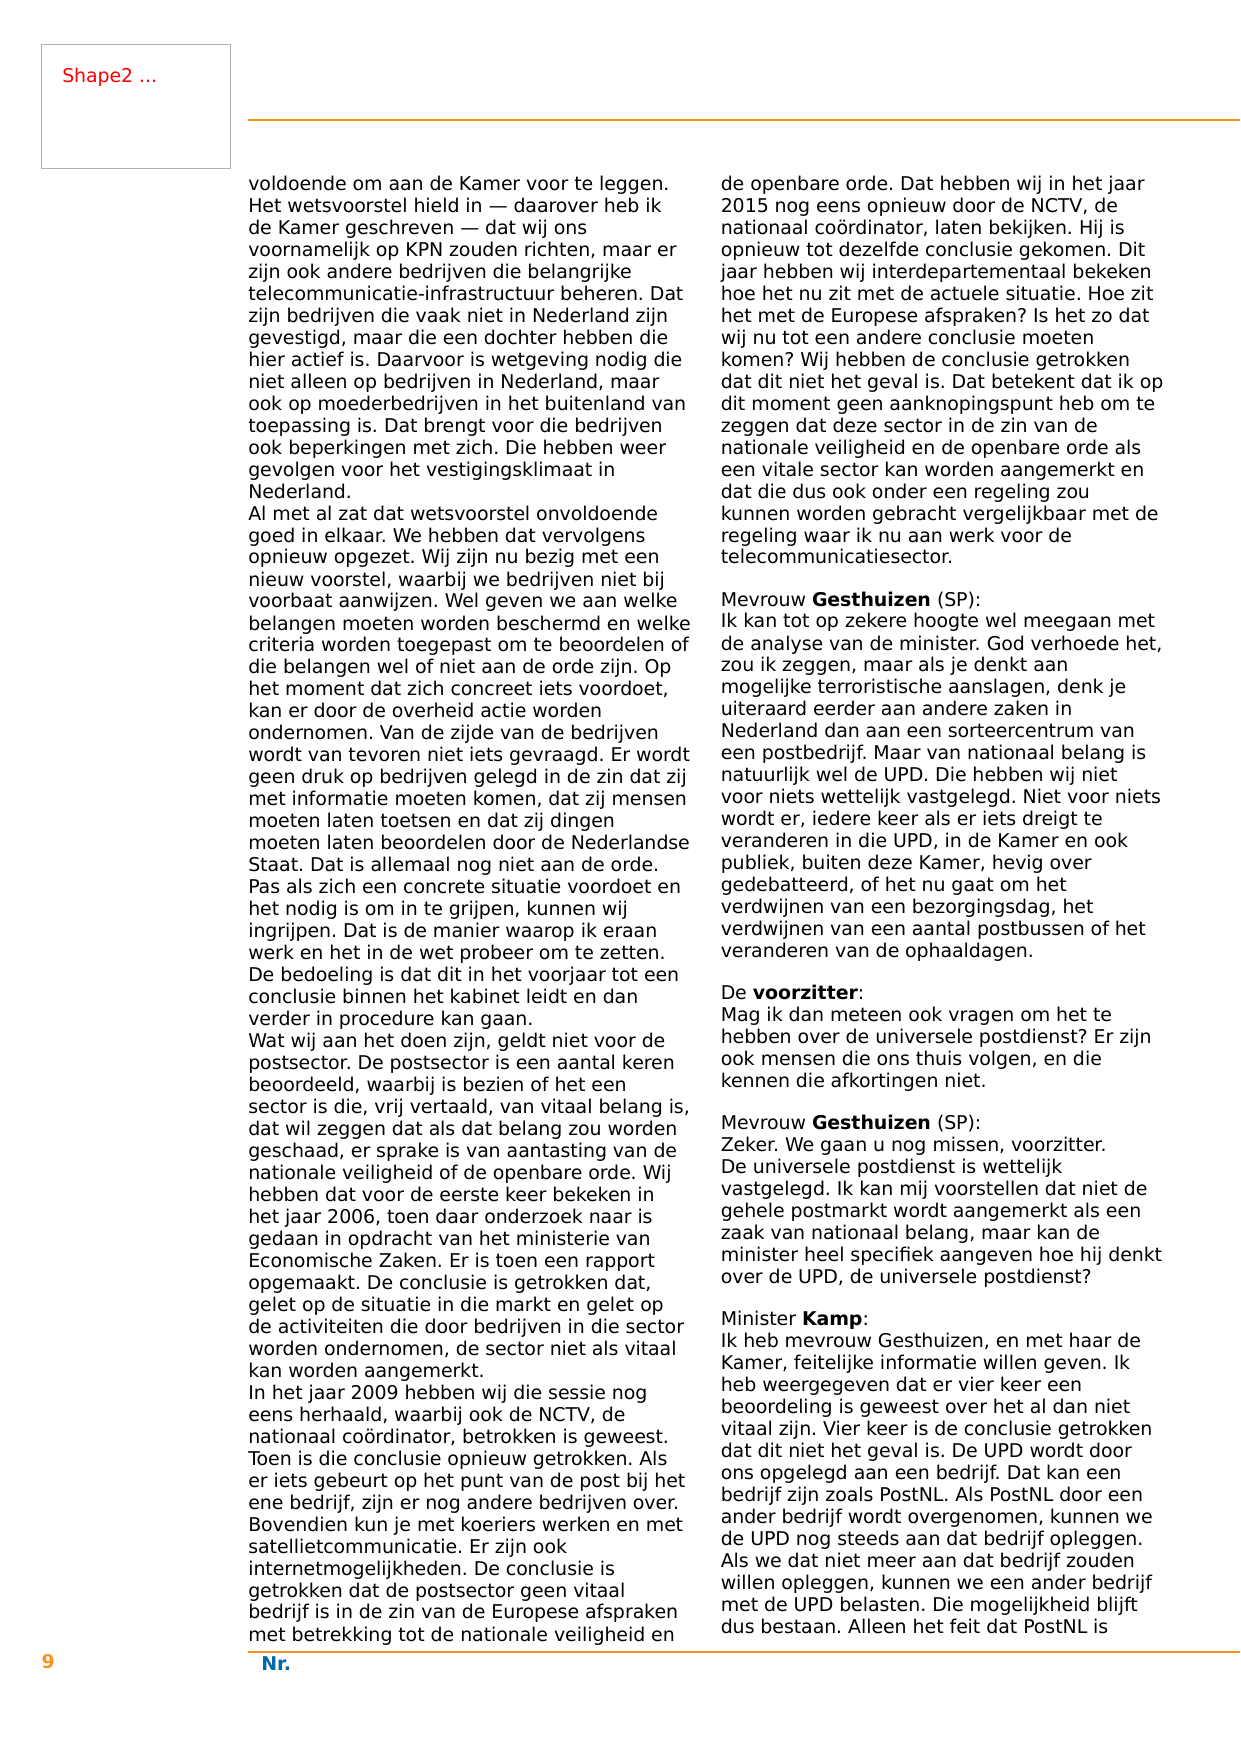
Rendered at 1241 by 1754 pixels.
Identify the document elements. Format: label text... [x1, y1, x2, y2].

text Zeker. We gaan u nog missen, voorzitter. [721, 1134, 1163, 1156]
text De universele postdienst is wettelijk vastgelegd. Ik kan mij voorstellen dat niet de gehele postmarkt wordt aangemerkt als een zaak van nationaal belang, maar kan de minister heel specifiek aangeven hoe hij denkt over de UPD, de universele postdienst? [721, 1156, 1163, 1288]
text Mevrouw Gesthuizen (SP): [721, 1112, 1163, 1134]
text Ik heb mevrouw Gesthuizen, en met haar de Kamer, feitelijke informatie willen geven. Ik heb weergegeven dat er vier keer een beoordeling is geweest over het al dan niet vitaal zijn. Vier keer is de conclusie getrokken dat dit niet het geval is. De UPD wordt door ons opgelegd aan een bedrijf. Dat kan een bedrijf zijn zoals PostNL. Als PostNL door een ander bedrijf wordt overgenomen, kunnen we de UPD nog steeds aan dat bedrijf opleggen. Als we dat niet meer aan dat bedrijf zouden willen opleggen, kunnen we een ander bedrijf met de UPD belasten. Die mogelijkheid blijft dus bestaan. Alleen het feit dat PostNL is [721, 1330, 1163, 1637]
text De voorzitter: [721, 982, 1163, 1004]
text voldoende om aan de Kamer voor te leggen. Het wetsvoorstel hield in — daarover heb ik de Kamer geschreven — dat wij ons voornamelijk op KPN zouden richten, maar er zijn ook andere bedrijven die belangrijke telecommunicatie-infrastructuur beheren. Dat zijn bedrijven die vaak niet in Nederland zijn gevestigd, maar die een dochter hebben die hier actief is. Daarvoor is wetgeving nodig die niet alleen op bedrijven in Nederland, maar ook op moederbedrijven in het buitenland van toepassing is. Dat brengt voor die bedrijven ook beperkingen met zich. Die hebben weer gevolgen voor het vestigingsklimaat in Nederland. [248, 173, 691, 502]
text Wat wij aan het doen zijn, geldt niet voor de postsector. De postsector is een aantal keren beoordeeld, waarbij is bezien of het een sector is die, vrij vertaald, van vitaal belang is, dat wil zeggen dat als dat belang zou worden geschaad, er sprake is van aantasting van de nationale veiligheid of de openbare orde. Wij hebben dat voor de eerste keer bekeken in het jaar 2006, toen daar onderzoek naar is gedaan in opdracht van het ministerie van Economische Zaken. Er is toen een rapport opgemaakt. De conclusie is getrokken dat, gelet op de situatie in die markt en gelet op de activiteiten die door bedrijven in die sector worden ondernomen, de sector niet als vitaal kan worden aangemerkt. [248, 1030, 691, 1382]
text Mag ik dan meteen ook vragen om het te hebben over de universele postdienst? Er zijn ook mensen die ons thuis volgen, en die kennen die afkortingen niet. [721, 1004, 1163, 1092]
text de openbare orde. Dat hebben wij in het jaar 2015 nog eens opnieuw door de NCTV, de nationaal coördinator, laten bekijken. Hij is opnieuw tot dezelfde conclusie gekomen. Dit jaar hebben wij interdepartementaal bekeken hoe het nu zit met de actuele situatie. Hoe zit het met de Europese afspraken? Is het zo dat wij nu tot een andere conclusie moeten komen? Wij hebben de conclusie getrokken dat dit niet het geval is. Dat betekent dat ik op dit moment geen aanknopingspunt heb om te zeggen dat deze sector in de zin van de nationale veiligheid en de openbare orde als een vitale sector kan worden aangemerkt en dat die dus ook onder een regeling zou kunnen worden gebracht vergelijkbaar met de regeling waar ik nu aan werk voor de telecommunicatiesector. [721, 173, 1163, 568]
text Ik kan tot op zekere hoogte wel meegaan met de analyse van de minister. God verhoede het, zou ik zeggen, maar als je denkt aan mogelijke terroristische aanslagen, denk je uiteraard eerder aan andere zaken in Nederland dan aan een sorteercentrum van een postbedrijf. Maar van nationaal belang is natuurlijk wel de UPD. Die hebben wij niet voor niets wettelijk vastgelegd. Niet voor niets wordt er, iedere keer als er iets dreigt te veranderen in die UPD, in de Kamer en ook publiek, buiten deze Kamer, hevig over gedebatteerd, of het nu gaat om het verdwijnen van een bezorgingsdag, het verdwijnen van een aantal postbussen of het veranderen van de ophaaldagen. [721, 610, 1163, 962]
text Al met al zat dat wetsvoorstel onvoldoende goed in elkaar. We hebben dat vervolgens opnieuw opgezet. Wij zijn nu bezig met een nieuw voorstel, waarbij we bedrijven niet bij voorbaat aanwijzen. Wel geven we aan welke belangen moeten worden beschermd en welke criteria worden toegepast om te beoordelen of die belangen wel of niet aan de orde zijn. Op het moment dat zich concreet iets voordoet, kan er door de overheid actie worden ondernomen. Van de zijde van de bedrijven wordt van tevoren niet iets gevraagd. Er wordt geen druk op bedrijven gelegd in de zin dat zij met informatie moeten komen, dat zij mensen moeten laten toetsen en dat zij dingen moeten laten beoordelen door de Nederlandse Staat. Dat is allemaal nog niet aan de orde. Pas als zich een concrete situatie voordoet en het nodig is om in te grijpen, kunnen wij ingrijpen. Dat is de manier waarop ik eraan werk en het in de wet probeer om te zetten. De bedoeling is dat dit in het voorjaar tot een conclusie binnen het kabinet leidt en dan verder in procedure kan gaan. [248, 502, 691, 1030]
text Mevrouw Gesthuizen (SP): [721, 588, 1163, 610]
text Minister Kamp: [721, 1308, 1163, 1330]
text In het jaar 2009 hebben wij die sessie nog eens herhaald, waarbij ook de NCTV, de nationaal coördinator, betrokken is geweest. Toen is die conclusie opnieuw getrokken. Als er iets gebeurt op het punt van de post bij het ene bedrijf, zijn er nog andere bedrijven over. Bovendien kun je met koeriers werken en met satellietcommunicatie. Er zijn ook internetmogelijkheden. De conclusie is getrokken dat de postsector geen vitaal bedrijf is in de zin van de Europese afspraken met betrekking tot de nationale veiligheid en [248, 1382, 691, 1645]
